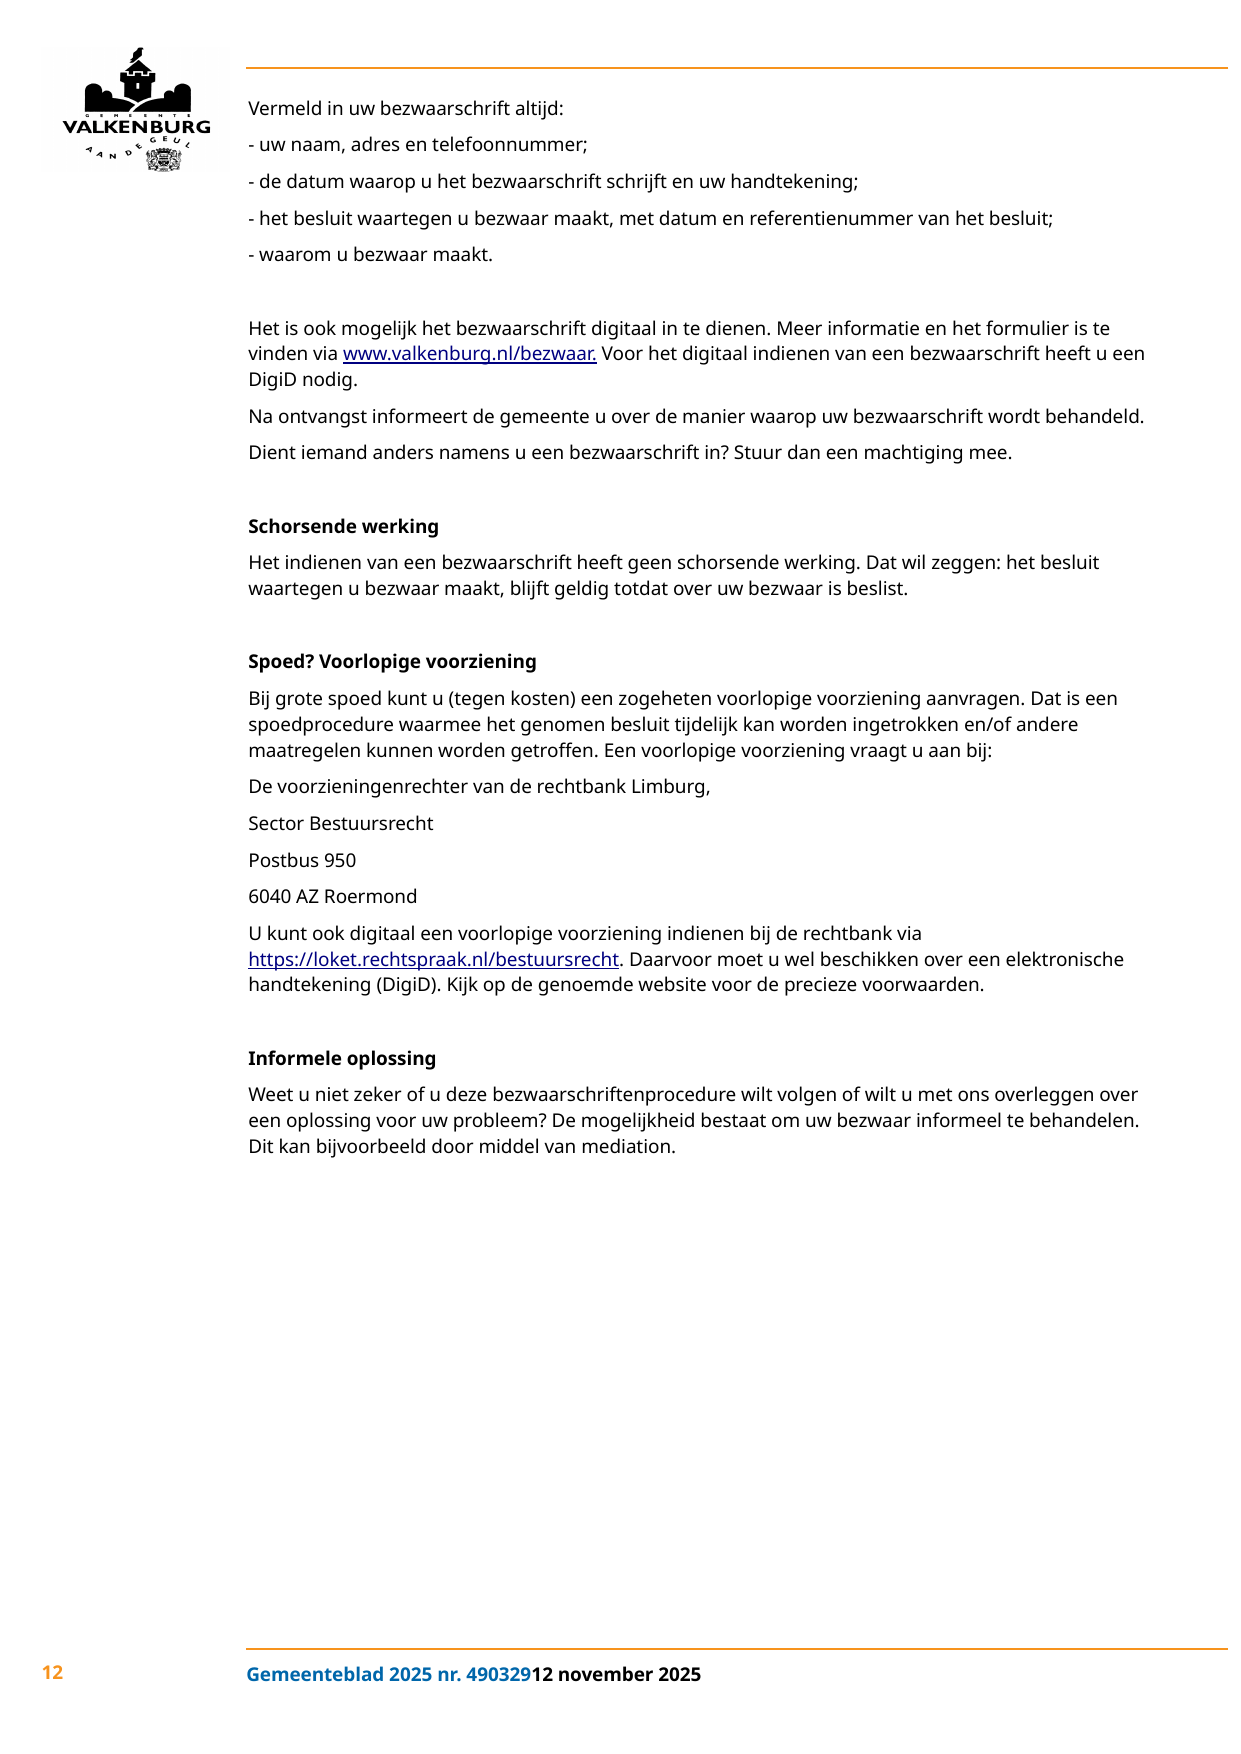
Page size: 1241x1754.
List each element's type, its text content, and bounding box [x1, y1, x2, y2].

text Het indienen van een bezwaarschrift heeft geen schorsende werking. Dat wil zeggen: het besluit waartegen u bezwaar maakt, blijft geldig totdat over uw bezwaar is beslist. [248, 549, 1152, 601]
text De voorzieningenrechter van de rechtbank Limburg, [248, 773, 1152, 799]
text Het is ook mogelijk het bezwaarschrift digitaal in te dienen. Meer informatie en het formulier is te vinden via www.valkenburg.nl/bezwaar. Voor het digitaal indienen van een bezwaarschrift heeft u een DigiD nodig. [248, 315, 1152, 392]
text Spoed? Voorlopige voorziening [248, 649, 1152, 674]
text Schorsende werking [248, 513, 1152, 539]
text Na ontvangst informeert de gemeente u over de manier waarop uw bezwaarschrift wordt behandeld. [248, 403, 1152, 429]
text - het besluit waartegen u bezwaar maakt, met datum en referentienummer van het besluit; [248, 205, 1152, 231]
text 6040 AZ Roermond [248, 883, 1152, 909]
picture [41, 47, 231, 172]
text Informele oplossing [248, 1045, 1152, 1071]
text U kunt ook digitaal een voorlopige voorziening indienen bij de rechtbank via https://loket.rechtspraak.nl/bestuursrecht. Daarvoor moet u wel beschikken over een elektronische handtekening (DigiD). Kijk op de genoemde website voor de precieze voorwaarden. [248, 920, 1152, 997]
text Dient iemand anders namens u een bezwaarschrift in? Stuur dan een machtiging mee. [248, 439, 1152, 465]
text Bij grote spoed kunt u (tegen kosten) een zogeheten voorlopige voorziening aanvragen. Dat is een spoedprocedure waarmee het genomen besluit tijdelijk kan worden ingetrokken en/of andere maatregelen kunnen worden getroffen. Een voorlopige voorziening vraagt u aan bij: [248, 685, 1152, 762]
text Postbus 950 [248, 847, 1152, 872]
text - de datum waarop u het bezwaarschrift schrijft en uw handtekening; [248, 168, 1152, 194]
text Sector Bestuursrecht [248, 810, 1152, 836]
text - uw naam, adres en telefoonnummer; [248, 131, 1152, 157]
text Weet u niet zeker of u deze bezwaarschriftenprocedure wilt volgen of wilt u met ons overleggen over een oplossing voor uw probleem? De mogelijkheid bestaat om uw bezwaar informeel te behandelen. Dit kan bijvoorbeeld door middel van mediation. [248, 1082, 1152, 1159]
text - waarom u bezwaar maakt. [248, 241, 1152, 267]
text Vermeld in uw bezwaarschrift altijd: [248, 95, 1152, 121]
